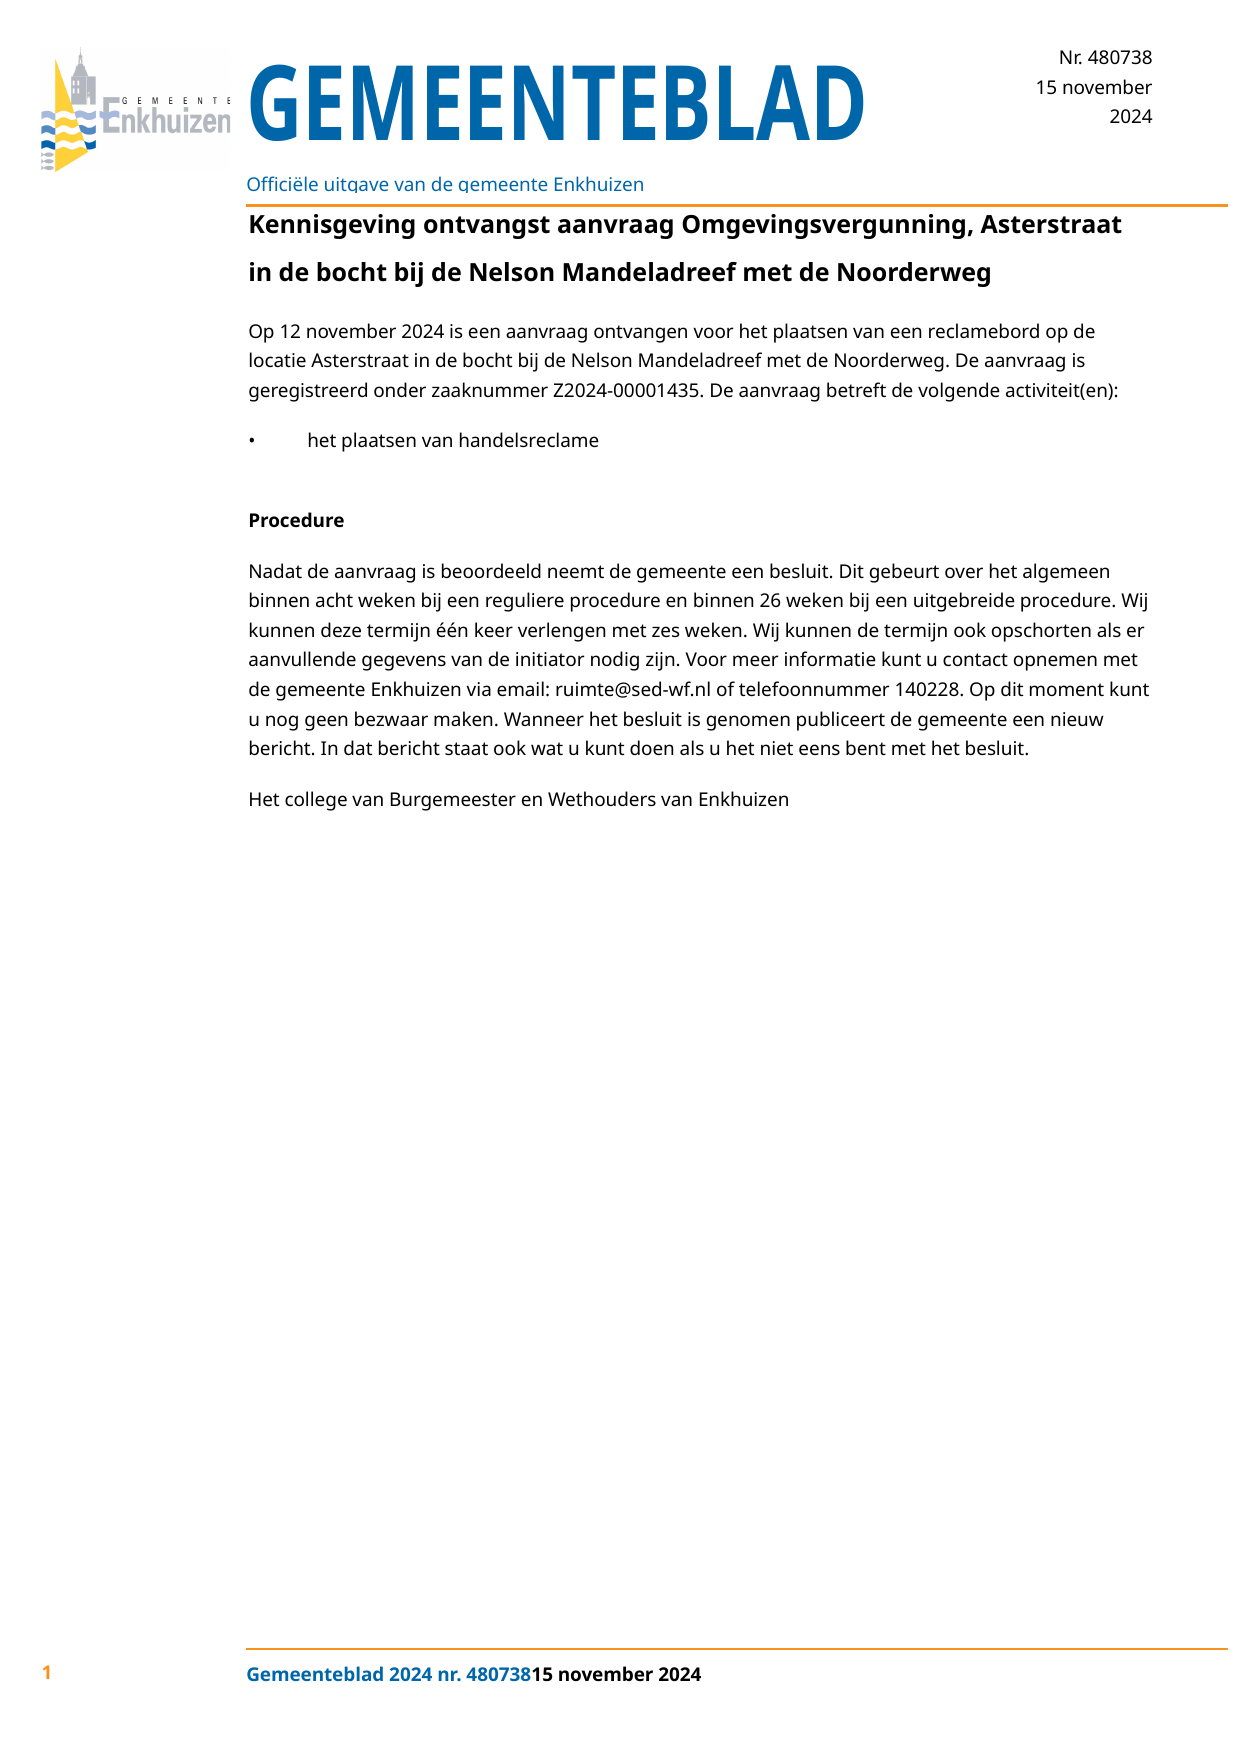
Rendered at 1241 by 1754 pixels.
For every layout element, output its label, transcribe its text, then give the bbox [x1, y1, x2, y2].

picture [41, 47, 231, 172]
text Procedure [248, 507, 1152, 533]
text Op 12 november 2024 is een aanvraag ontvangen voor het plaatsen van een reclamebord op de locatie Asterstraat in de bocht bij de Nelson Mandeladreef met de Noorderweg. De aanvraag is geregistreerd onder zaaknummer Z2024-00001435. De aanvraag betreft de volgende activiteit(en): [248, 318, 1152, 403]
text Het college van Burgemeester en Wethouders van Enkhuizen [248, 786, 1152, 812]
text Kennisgeving ontvangst aanvraag Omgevingsvergunning, Asterstraat in de bocht bij de Nelson Mandeladreef met de Noorderweg [248, 207, 1152, 288]
text Nadat de aanvraag is beoordeeld neemt de gemeente een besluit. Dit gebeurt over het algemeen binnen acht weken bij een reguliere procedure en binnen 26 weken bij een uitgebreide procedure. Wij kunnen deze termijn één keer verlengen met zes weken. Wij kunnen de termijn ook opschorten als er aanvullende gegevens van de initiator nodig zijn. Voor meer informatie kunt u contact opnemen met de gemeente Enkhuizen via email: ruimte@sed-wf.nl of telefoonnummer 140228. Op dit moment kunt u nog geen bezwaar maken. Wanneer het besluit is genomen publiceert de gemeente een nieuw bericht. In dat bericht staat ook wat u kunt doen als u het niet eens bent met het besluit. [248, 558, 1152, 761]
list het plaatsen van handelsreclame [248, 427, 1152, 453]
